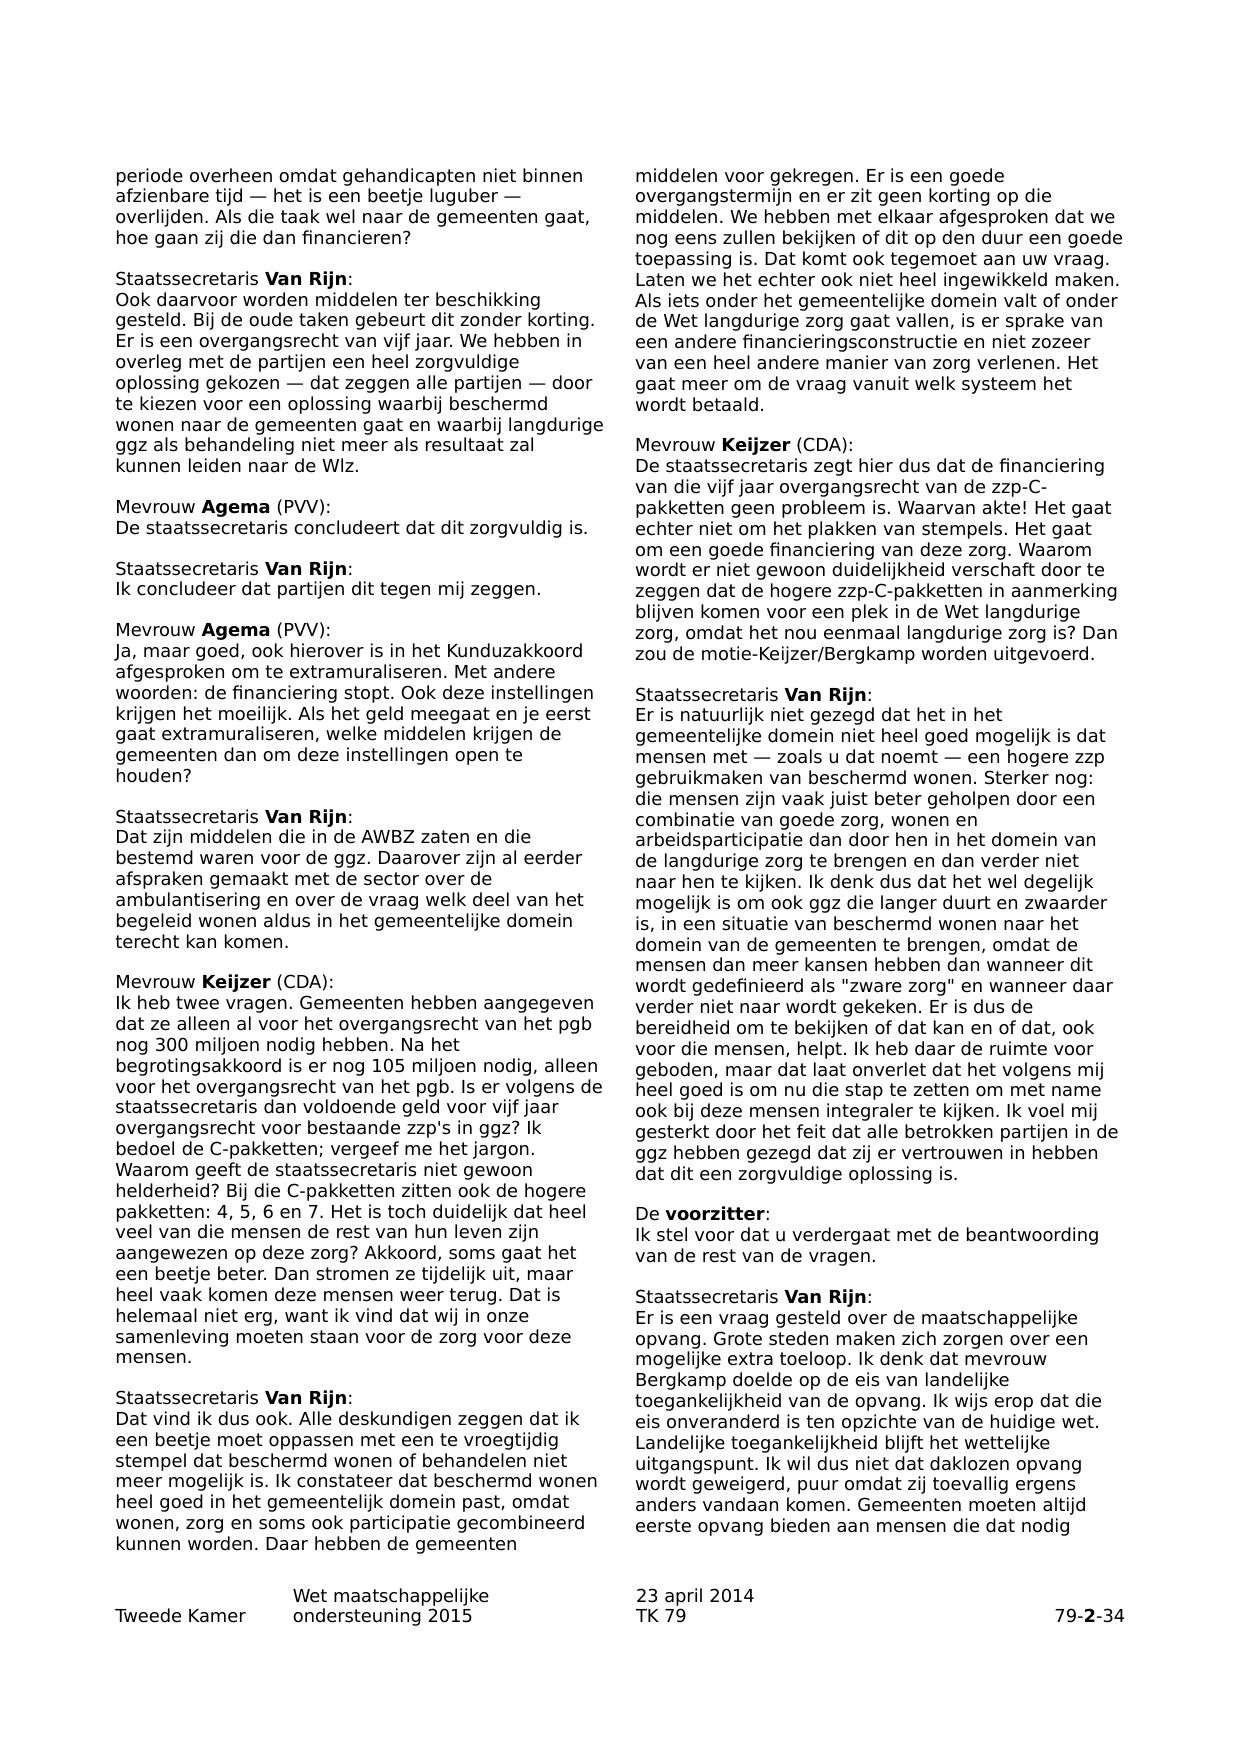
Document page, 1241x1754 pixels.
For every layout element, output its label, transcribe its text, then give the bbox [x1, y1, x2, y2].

text Ik heb twee vragen. Gemeenten hebben aangegeven dat ze alleen al voor het overgangsrecht van het pgb nog 300 miljoen nodig hebben. Na het begrotingsakkoord is er nog 105 miljoen nodig, alleen voor het overgangsrecht van het pgb. Is er volgens de staatssecretaris dan voldoende geld voor vijf jaar overgangsrecht voor bestaande zzp's in ggz? Ik bedoel de C-pakketten; vergeef me het jargon. Waarom geeft de staatssecretaris niet gewoon helderheid? Bij die C-pakketten zitten ook de hogere pakketten: 4, 5, 6 en 7. Het is toch duidelijk dat heel veel van die mensen de rest van hun leven zijn aangewezen op deze zorg? Akkoord, soms gaat het een beetje beter. Dan stromen ze tijdelijk uit, maar heel vaak komen deze mensen weer terug. Dat is helemaal niet erg, want ik vind dat wij in onze samenleving moeten staan voor de zorg voor deze mensen. [115, 993, 605, 1368]
text Ik concludeer dat partijen dit tegen mij zeggen. [115, 579, 605, 600]
text Ja, maar goed, ook hierover is in het Kunduzakkoord afgesproken om te extramuraliseren. Met andere woorden: de financiering stopt. Ook deze instellingen krijgen het moeilijk. Als het geld meegaat en je eerst gaat extramuraliseren, welke middelen krijgen de gemeenten dan om deze instellingen open te houden? [115, 641, 605, 787]
text Mevrouw Agema (PVV): [115, 497, 605, 518]
text De staatssecretaris zegt hier dus dat de financiering van die vijf jaar overgangsrecht van de zzp-C-pakketten geen probleem is. Waarvan akte! Het gaat echter niet om het plakken van stempels. Het gaat om een goede financiering van deze zorg. Waarom wordt er niet gewoon duidelijkheid verschaft door te zeggen dat de hogere zzp-C-pakketten in aanmerking blijven komen voor een plek in de Wet langdurige zorg, omdat het nou eenmaal langdurige zorg is? Dan zou de motie-Keijzer/Bergkamp worden uitgevoerd. [635, 456, 1125, 664]
text De voorzitter: [635, 1204, 1125, 1225]
text Dat vind ik dus ook. Alle deskundigen zeggen dat ik een beetje moet oppassen met een te vroegtijdig stempel dat beschermd wonen of behandelen niet meer mogelijk is. Ik constateer dat beschermd wonen heel goed in het gemeentelijk domein past, omdat wonen, zorg en soms ook participatie gecombineerd kunnen worden. Daar hebben de gemeenten [115, 1409, 605, 1554]
text Staatssecretaris Van Rijn: [115, 269, 605, 289]
text Er is natuurlijk niet gezegd dat het in het gemeentelijke domein niet heel goed mogelijk is dat mensen met — zoals u dat noemt — een hogere zzp gebruikmaken van beschermd wonen. Sterker nog: die mensen zijn vaak juist beter geholpen door een combinatie van goede zorg, wonen en arbeidsparticipatie dan door hen in het domein van de langdurige zorg te brengen en dan verder niet naar hen te kijken. Ik denk dus dat het wel degelijk mogelijk is om ook ggz die langer duurt en zwaarder is, in een situatie van beschermd wonen naar het domein van de gemeenten te brengen, omdat de mensen dan meer kansen hebben dan wanneer dit wordt gedefinieerd als "zware zorg" en wanneer daar verder niet naar wordt gekeken. Er is dus de bereidheid om te bekijken of dat kan en of dat, ook voor die mensen, helpt. Ik heb daar de ruimte voor geboden, maar dat laat onverlet dat het volgens mij heel goed is om nu die stap te zetten om met name ook bij deze mensen integraler te kijken. Ik voel mij gesterkt door het feit dat alle betrokken partijen in de ggz hebben gezegd dat zij er vertrouwen in hebben dat dit een zorgvuldige oplossing is. [635, 705, 1125, 1184]
text Staatssecretaris Van Rijn: [635, 684, 1125, 705]
text Ook daarvoor worden middelen ter beschikking gesteld. Bij de oude taken gebeurt dit zonder korting. Er is een overgangsrecht van vijf jaar. We hebben in overleg met de partijen een heel zorgvuldige oplossing gekozen — dat zeggen alle partijen — door te kiezen voor een oplossing waarbij beschermd wonen naar de gemeenten gaat en waarbij langdurige ggz als behandeling niet meer als resultaat zal kunnen leiden naar de Wlz. [115, 289, 605, 477]
text Staatssecretaris Van Rijn: [635, 1287, 1125, 1307]
text middelen voor gekregen. Er is een goede overgangstermijn en er zit geen korting op die middelen. We hebben met elkaar afgesproken dat we nog eens zullen bekijken of dit op den duur een goede toepassing is. Dat komt ook tegemoet aan uw vraag. Laten we het echter ook niet heel ingewikkeld maken. Als iets onder het gemeentelijke domein valt of onder de Wet langdurige zorg gaat vallen, is er sprake van een andere financieringsconstructie en niet zozeer van een heel andere manier van zorg verlenen. Het gaat meer om de vraag vanuit welk systeem het wordt betaald. [635, 165, 1125, 415]
text Er is een vraag gesteld over de maatschappelijke opvang. Grote steden maken zich zorgen over een mogelijke extra toeloop. Ik denk dat mevrouw Bergkamp doelde op de eis van landelijke toegankelijkheid van de opvang. Ik wijs erop dat die eis onveranderd is ten opzichte van de huidige wet. Landelijke toegankelijkheid blijft het wettelijke uitgangspunt. Ik wil dus niet dat daklozen opvang wordt geweigerd, puur omdat zij toevallig ergens anders vandaan komen. Gemeenten moeten altijd eerste opvang bieden aan mensen die dat nodig [635, 1307, 1125, 1537]
text Mevrouw Agema (PVV): [115, 620, 605, 641]
text Staatssecretaris Van Rijn: [115, 807, 605, 827]
text De staatssecretaris concludeert dat dit zorgvuldig is. [115, 518, 605, 538]
text Dat zijn middelen die in de AWBZ zaten en die bestemd waren voor de ggz. Daarover zijn al eerder afspraken gemaakt met de sector over de ambulantisering en over de vraag welk deel van het begeleid wonen aldus in het gemeentelijke domein terecht kan komen. [115, 827, 605, 952]
text periode overheen omdat gehandicapten niet binnen afzienbare tijd — het is een beetje luguber — overlijden. Als die taak wel naar de gemeenten gaat, hoe gaan zij die dan financieren? [115, 165, 605, 249]
text Staatssecretaris Van Rijn: [115, 1388, 605, 1409]
text Mevrouw Keijzer (CDA): [115, 972, 605, 993]
text Mevrouw Keijzer (CDA): [635, 435, 1125, 456]
text Staatssecretaris Van Rijn: [115, 558, 605, 579]
text Ik stel voor dat u verdergaat met de beantwoording van de rest van de vragen. [635, 1225, 1125, 1267]
